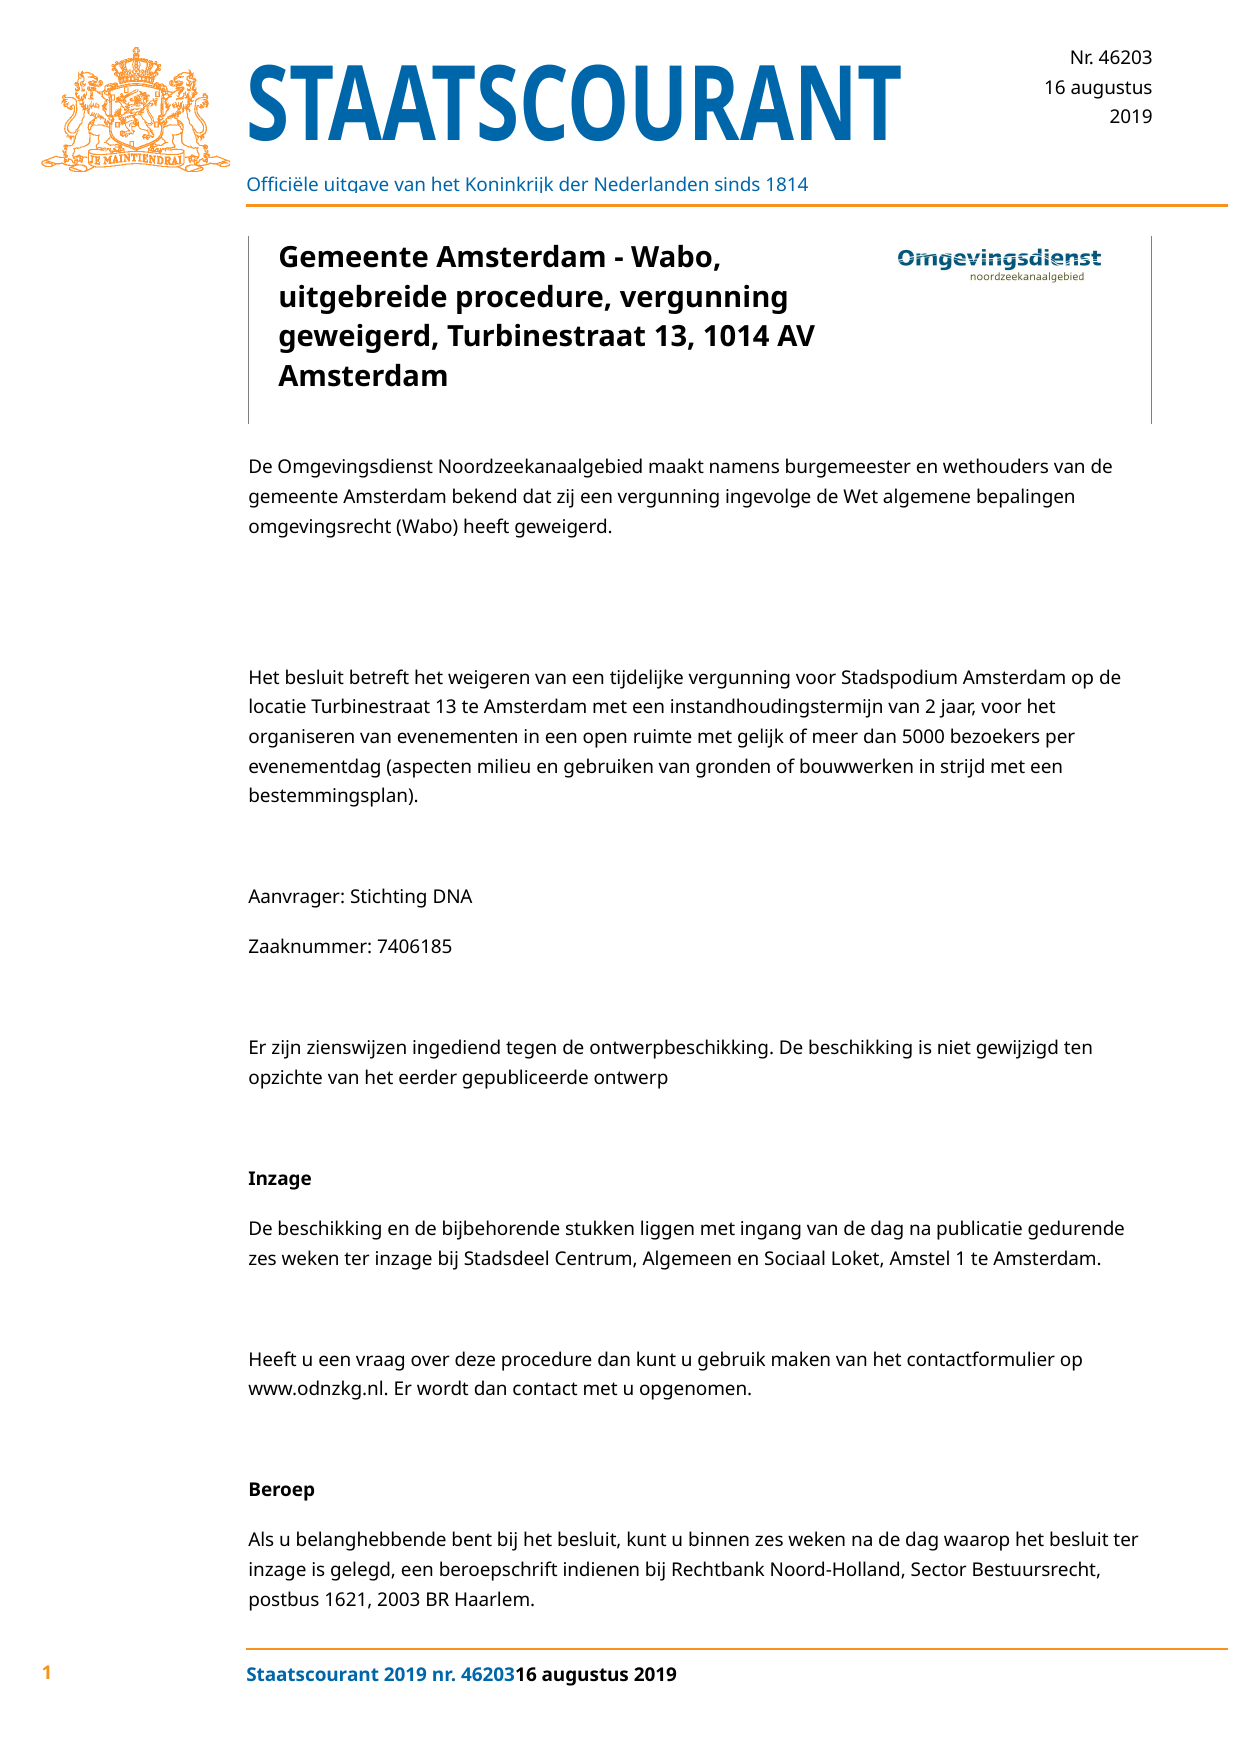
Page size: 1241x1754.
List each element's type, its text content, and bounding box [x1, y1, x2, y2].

table_header [850, 236, 1151, 424]
picture [41, 47, 231, 172]
text Aanvrager: Stichting DNA [248, 883, 1152, 909]
text Zaaknummer: 7406185 [248, 934, 1152, 959]
text Als u belanghebbende bent bij het besluit, kunt u binnen zes weken na de dag waarop het besluit ter inzage is gelegd, een beroepschrift indienen bij Rechtbank Noord-Holland, Sector Bestuursrecht, postbus 1621, 2003 BR Haarlem. [248, 1527, 1152, 1611]
text Het besluit betreft het weigeren van een tijdelijke vergunning voor Stadspodium Amsterdam op de locatie Turbinestraat 13 te Amsterdam met een instandhoudingstermijn van 2 jaar, voor het organiseren van evenementen in een open ruimte met gelijk of meer dan 5000 bezoekers per evenementdag (aspecten milieu en gebruiken van gronden of bouwwerken in strijd met een bestemmingsplan). [248, 664, 1152, 808]
text Er zijn zienswijzen ingediend tegen de ontwerpbeschikking. De beschikking is niet gewijzigd ten opzichte van het eerder gepubliceerde ontwerp [248, 1034, 1152, 1090]
picture [882, 236, 1119, 300]
text De beschikking en de bijbehorende stukken liggen met ingang van de dag na publicatie gedurende zes weken ter inzage bij Stadsdeel Centrum, Algemeen en Sociaal Loket, Amstel 1 te Amsterdam. [248, 1215, 1152, 1271]
text Heeft u een vraag over deze procedure dan kunt u gebruik maken van het contactformulier op www.odnzkg.nl. Er wordt dan contact met u opgenomen. [248, 1346, 1152, 1401]
table_header Gemeente Amsterdam - Wabo, uitgebreide procedure, vergunning geweigerd, Turbinestraat 13, 1014 AV Amsterdam [249, 236, 850, 424]
text Beroep [248, 1476, 1152, 1502]
text De Omgevingsdienst Noordzeekanaalgebied maakt namens burgemeester en wethouders van de gemeente Amsterdam bekend dat zij een vergunning ingevolge de Wet algemene bepalingen omgevingsrecht (Wabo) heeft geweigerd. [248, 454, 1152, 538]
text Inzage [248, 1165, 1152, 1191]
